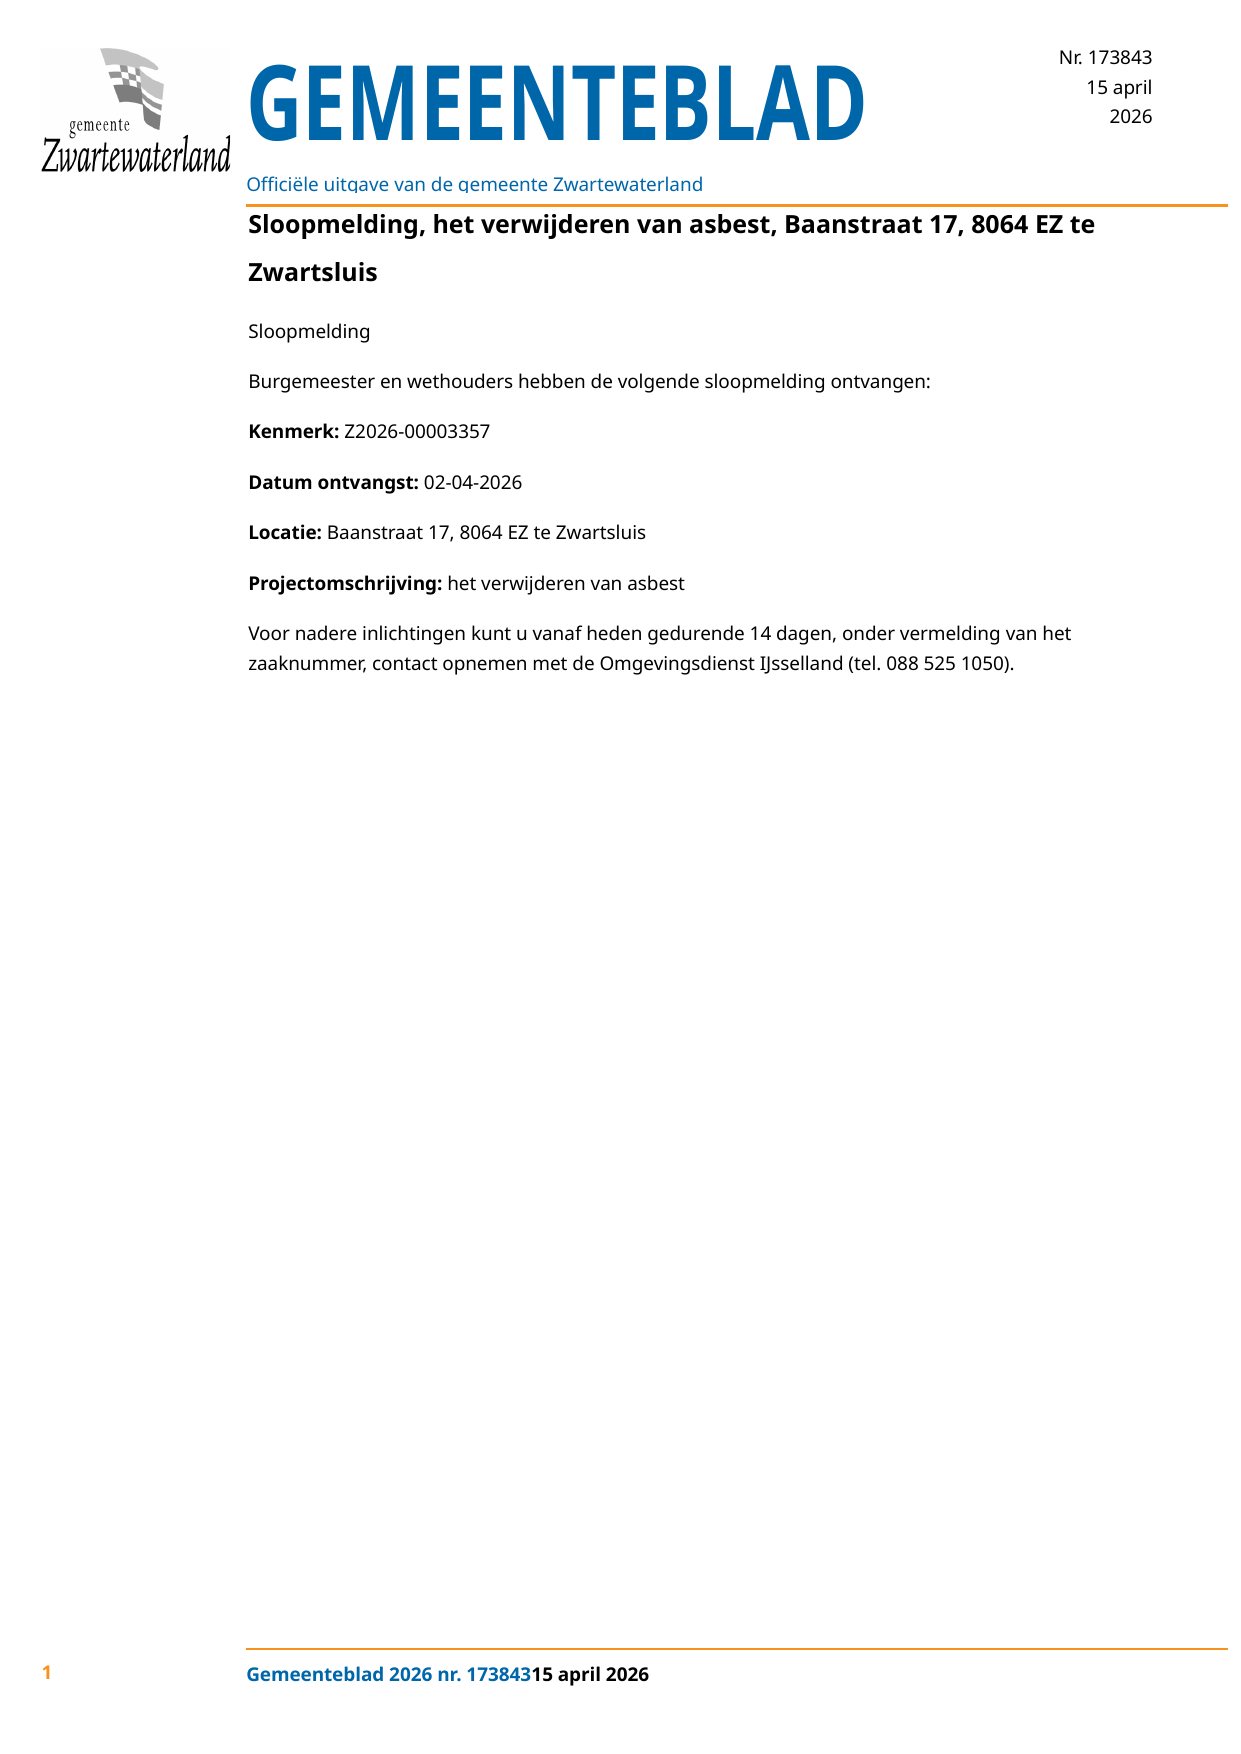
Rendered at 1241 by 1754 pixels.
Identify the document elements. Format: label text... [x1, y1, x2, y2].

text Sloopmelding [248, 318, 1152, 344]
text Sloopmelding, het verwijderen van asbest, Baanstraat 17, 8064 EZ te Zwartsluis [248, 207, 1152, 288]
text Datum ontvangst: 02-04-2026 [248, 469, 1152, 495]
text Burgemeester en wethouders hebben de volgende sloopmelding ontvangen: [248, 368, 1152, 394]
text Projectomschrijving: het verwijderen van asbest [248, 570, 1152, 596]
text Voor nadere inlichtingen kunt u vanaf heden gedurende 14 dagen, onder vermelding van het zaaknummer, contact opnemen met de Omgevingsdienst IJsselland (tel. 088 525 1050). [248, 620, 1152, 676]
picture [41, 47, 231, 172]
text Locatie: Baanstraat 17, 8064 EZ te Zwartsluis [248, 519, 1152, 545]
text Kenmerk: Z2026-00003357 [248, 419, 1152, 444]
